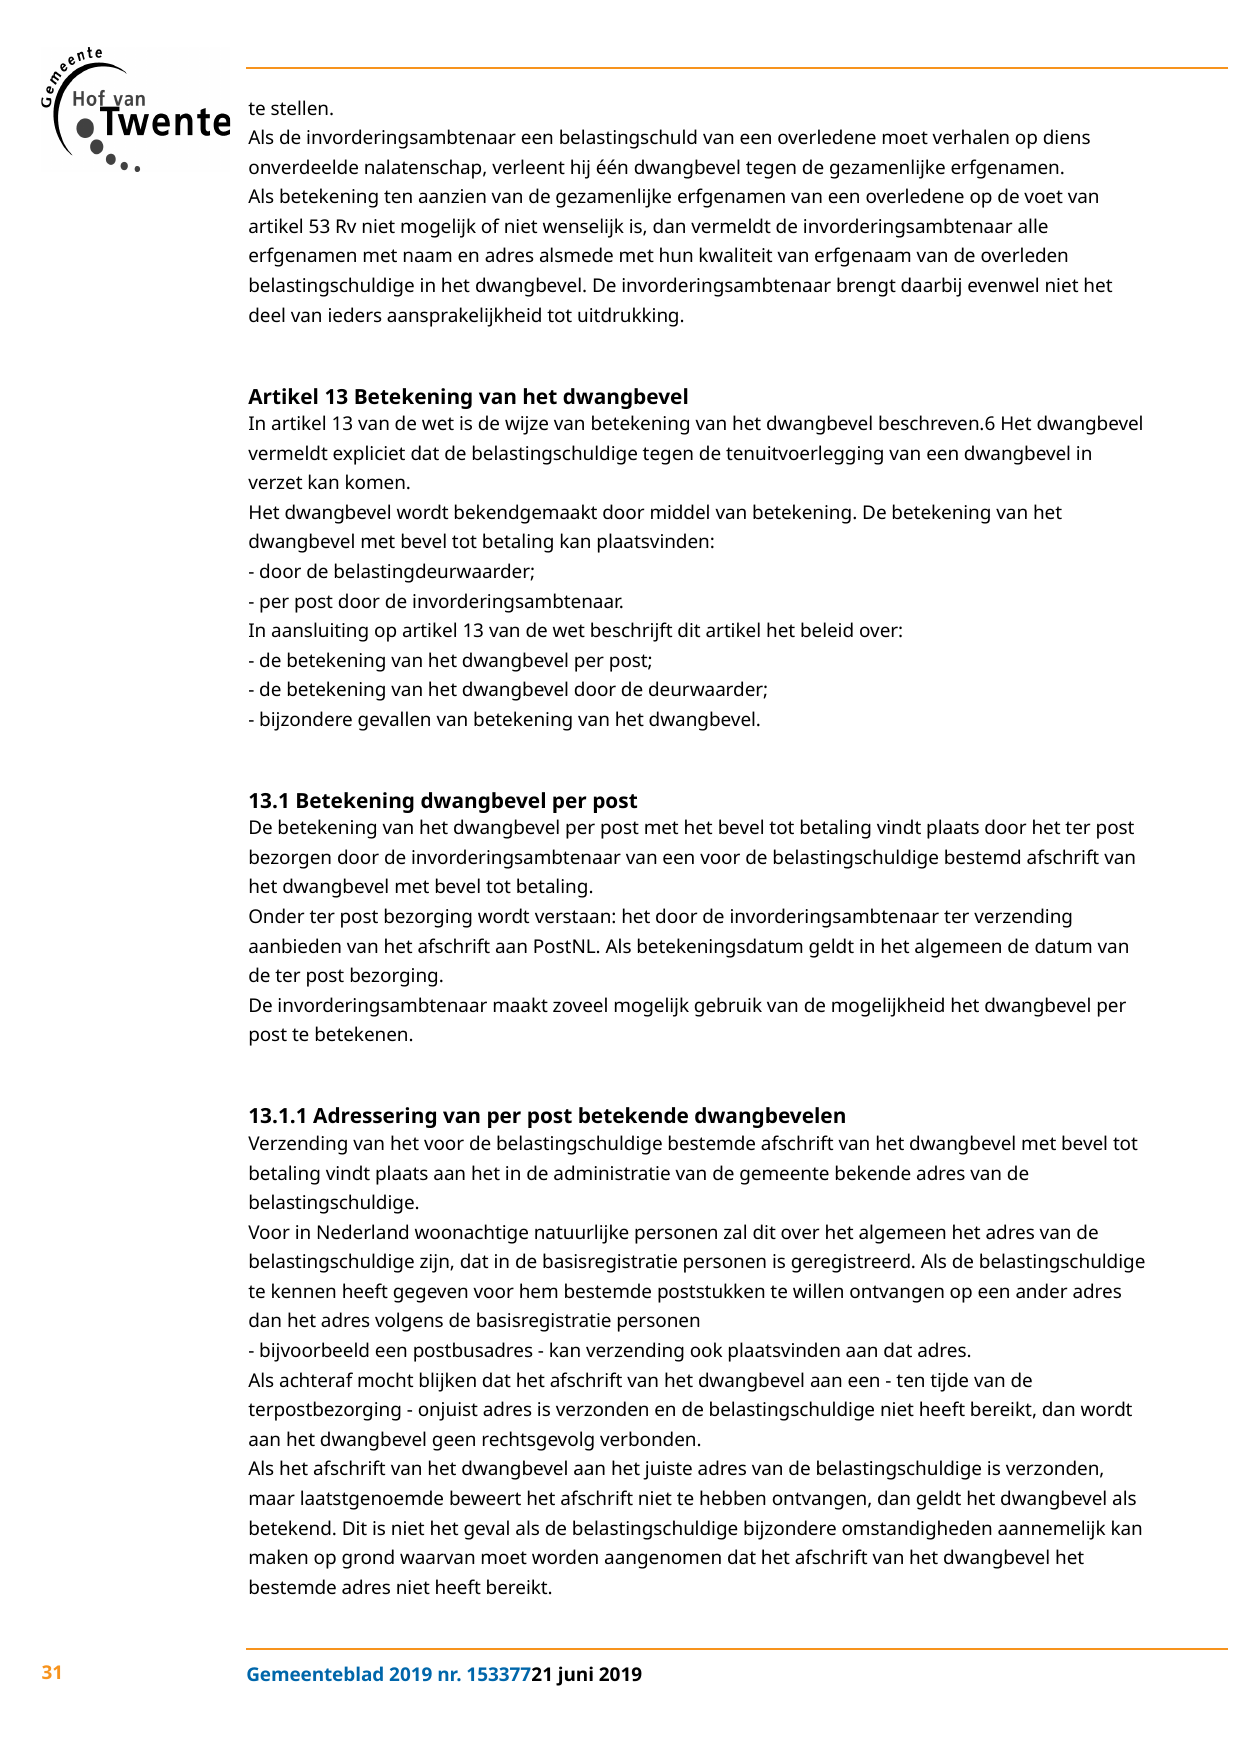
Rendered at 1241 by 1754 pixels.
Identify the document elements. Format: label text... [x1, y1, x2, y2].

text 13.1.1 Adressering van per post betekende dwangbevelen [248, 1102, 1152, 1130]
text 13.1 Betekening dwangbevel per post [248, 786, 1152, 814]
text De invorderingsambtenaar maakt zoveel mogelijk gebruik van de mogelijkheid het dwangbevel per post te betekenen. [248, 992, 1152, 1047]
text Voor in Nederland woonachtige natuurlijke personen zal dit over het algemeen het adres van de belastingschuldige zijn, dat in de basisregistratie personen is geregistreerd. Als de belastingschuldige te kennen heeft gegeven voor hem bestemde poststukken te willen ontvangen op een ander adres dan het adres volgens de basisregistratie personen [248, 1219, 1152, 1333]
text Verzending van het voor de belastingschuldige bestemde afschrift van het dwangbevel met bevel tot betaling vindt plaats aan het in de administratie van de gemeente bekende adres van de belastingschuldige. [248, 1130, 1152, 1215]
text Artikel 13 Betekening van het dwangbevel [248, 382, 1152, 410]
text - de betekening van het dwangbevel per post; [248, 647, 1152, 673]
text te stellen. [248, 95, 1152, 121]
text De betekening van het dwangbevel per post met het bevel tot betaling vindt plaats door het ter post bezorgen door de invorderingsambtenaar van een voor de belastingschuldige bestemd afschrift van het dwangbevel met bevel tot betaling. [248, 814, 1152, 899]
text - per post door de invorderingsambtenaar. [248, 588, 1152, 613]
text Als betekening ten aanzien van de gezamenlijke erfgenamen van een overledene op de voet van artikel 53 Rv niet mogelijk of niet wenselijk is, dan vermeldt de invorderingsambtenaar alle erfgenamen met naam en adres alsmede met hun kwaliteit van erfgenaam van de overleden belastingschuldige in het dwangbevel. De invorderingsambtenaar brengt daarbij evenwel niet het deel van ieders aansprakelijkheid tot uitdrukking. [248, 183, 1152, 328]
text In aansluiting op artikel 13 van de wet beschrijft dit artikel het beleid over: [248, 617, 1152, 643]
text Als de invorderingsambtenaar een belastingschuld van een overledene moet verhalen op diens onverdeelde nalatenschap, verleent hij één dwangbevel tegen de gezamenlijke erfgenamen. [248, 124, 1152, 180]
text In artikel 13 van de wet is de wijze van betekening van het dwangbevel beschreven.6 Het dwangbevel vermeldt expliciet dat de belastingschuldige tegen de tenuitvoerlegging van een dwangbevel in verzet kan komen. [248, 410, 1152, 495]
text Onder ter post bezorging wordt verstaan: het door de invorderingsambtenaar ter verzending aanbieden van het afschrift aan PostNL. Als betekeningsdatum geldt in het algemeen de datum van de ter post bezorging. [248, 903, 1152, 988]
text - bijzondere gevallen van betekening van het dwangbevel. [248, 706, 1152, 732]
text - de betekening van het dwangbevel door de deurwaarder; [248, 677, 1152, 702]
text Het dwangbevel wordt bekendgemaakt door middel van betekening. De betekening van het dwangbevel met bevel tot betaling kan plaatsvinden: [248, 499, 1152, 554]
text Als achteraf mocht blijken dat het afschrift van het dwangbevel aan een - ten tijde van de terpostbezorging - onjuist adres is verzonden en de belastingschuldige niet heeft bereikt, dan wordt aan het dwangbevel geen rechtsgevolg verbonden. [248, 1367, 1152, 1452]
text - bijvoorbeeld een postbusadres - kan verzending ook plaatsvinden aan dat adres. [248, 1337, 1152, 1363]
picture [41, 47, 231, 172]
text - door de belastingdeurwaarder; [248, 558, 1152, 584]
text Als het afschrift van het dwangbevel aan het juiste adres van de belastingschuldige is verzonden, maar laatstgenoemde beweert het afschrift niet te hebben ontvangen, dan geldt het dwangbevel als betekend. Dit is niet het geval als de belastingschuldige bijzondere omstandigheden aannemelijk kan maken op grond waarvan moet worden aangenomen dat het afschrift van het dwangbevel het bestemde adres niet heeft bereikt. [248, 1456, 1152, 1599]
